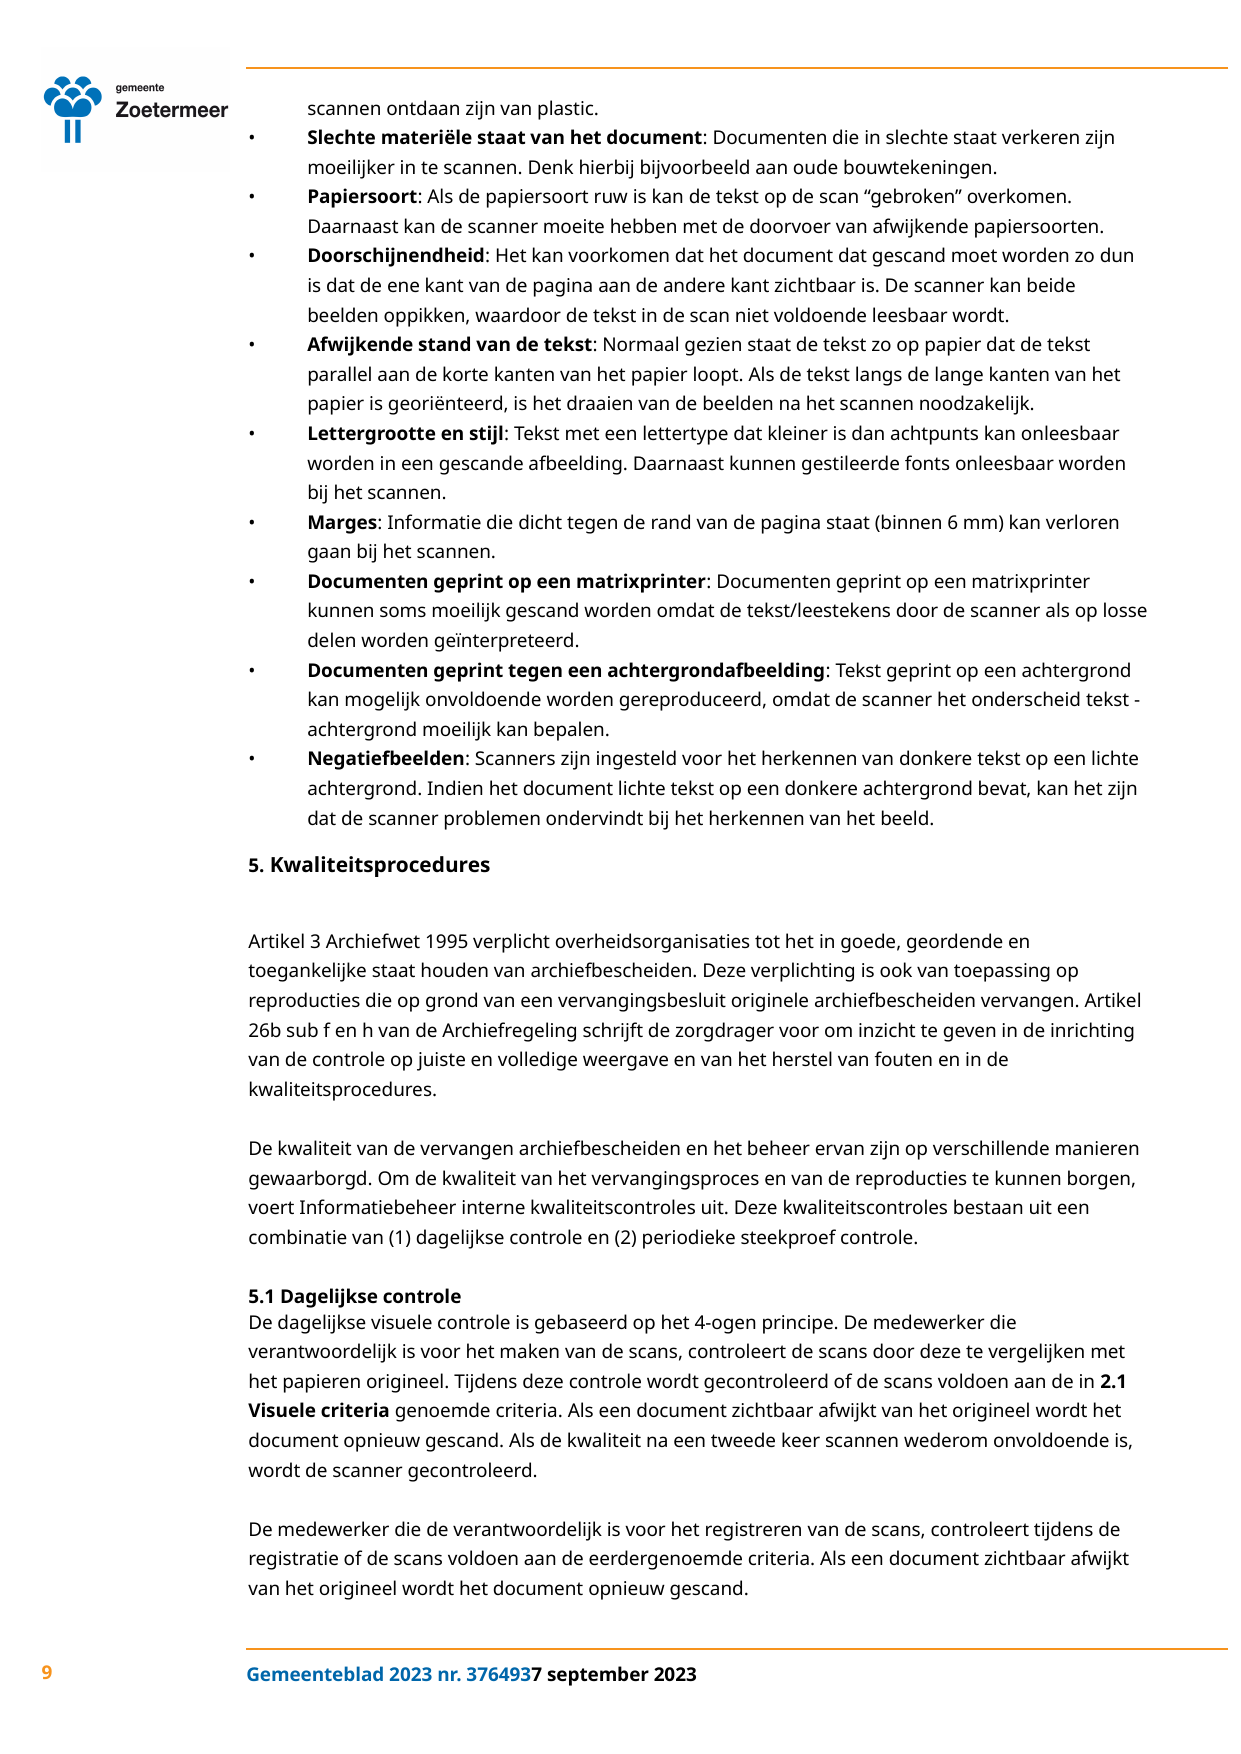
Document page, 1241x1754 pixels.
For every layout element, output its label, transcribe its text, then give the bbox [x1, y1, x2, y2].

picture [41, 47, 231, 172]
text De kwaliteit van de vervangen archiefbescheiden en het beheer ervan zijn op verschillende manieren gewaarborgd. Om de kwaliteit van het vervangingsproces en van de reproducties te kunnen borgen, voert Informatiebeheer interne kwaliteitscontroles uit. Deze kwaliteitscontroles bestaan uit een combinatie van (1) dagelijkse controle en (2) periodieke steekproef controle. [248, 1135, 1152, 1250]
text Artikel 3 Archiefwet 1995 verplicht overheidsorganisaties tot het in goede, geordende en toegankelijke staat houden van archiefbescheiden. Deze verplichting is ook van toepassing op reproducties die op grond van een vervangingsbesluit originele archiefbescheiden vervangen. Artikel 26b sub f en h van de Archiefregeling schrijft de zorgdrager voor om inzicht te geven in de inrichting van de controle op juiste en volledige weergave en van het herstel van fouten en in de kwaliteitsprocedures. [248, 928, 1152, 1102]
text De dagelijkse visuele controle is gebaseerd op het 4-ogen principe. De medewerker die verantwoordelijk is voor het maken van de scans, controleert de scans door deze te vergelijken met het papieren origineel. Tijdens deze controle wordt gecontroleerd of de scans voldoen aan de in 2.1 Visuele criteria genoemde criteria. Als een document zichtbaar afwijkt van het origineel wordt het document opnieuw gescand. Als de kwaliteit na een tweede keer scannen wederom onvoldoende is, wordt de scanner gecontroleerd. [248, 1309, 1152, 1482]
list Slechte materiële staat van het document: Documenten die in slechte staat verkeren zijn moeilijker in te scannen. Denk hierbij bijvoorbeeld aan oude bouwtekeningen. [248, 124, 1152, 180]
list Afwijkende stand van de tekst: Normaal gezien staat de tekst zo op papier dat de tekst parallel aan de korte kanten van het papier loopt. Als de tekst langs de lange kanten van het papier is georiënteerd, is het draaien van de beelden na het scannen noodzakelijk. [248, 331, 1152, 416]
text De medewerker die de verantwoordelijk is voor het registreren van de scans, controleert tijdens de registratie of de scans voldoen aan de eerdergenoemde criteria. Als een document zichtbaar afwijkt van het origineel wordt het document opnieuw gescand. [248, 1516, 1152, 1601]
list scannen ontdaan zijn van plastic. [248, 95, 1152, 121]
text 5.1 Dagelijkse controle [248, 1283, 1152, 1309]
list Lettergrootte en stijl: Tekst met een lettertype dat kleiner is dan achtpunts kan onleesbaar worden in een gescande afbeelding. Daarnaast kunnen gestileerde fonts onleesbaar worden bij het scannen. [248, 420, 1152, 505]
text 5. Kwaliteitsprocedures [248, 850, 1152, 879]
list Documenten geprint op een matrixprinter: Documenten geprint op een matrixprinter kunnen soms moeilijk gescand worden omdat de tekst/leestekens door de scanner als op losse delen worden geïnterpreteerd. [248, 568, 1152, 653]
list Documenten geprint tegen een achtergrondafbeelding: Tekst geprint op een achtergrond kan mogelijk onvoldoende worden gereproduceerd, omdat de scanner het onderscheid tekst -achtergrond moeilijk kan bepalen. [248, 657, 1152, 742]
list Marges: Informatie die dicht tegen de rand van de pagina staat (binnen 6 mm) kan verloren gaan bij het scannen. [248, 509, 1152, 564]
list Papiersoort: Als de papiersoort ruw is kan de tekst op de scan “gebroken” overkomen. Daarnaast kan de scanner moeite hebben met de doorvoer van afwijkende papiersoorten. [248, 183, 1152, 239]
list Doorschijnendheid: Het kan voorkomen dat het document dat gescand moet worden zo dun is dat de ene kant van de pagina aan de andere kant zichtbaar is. De scanner kan beide beelden oppikken, waardoor de tekst in de scan niet voldoende leesbaar wordt. [248, 243, 1152, 328]
list Negatiefbeelden: Scanners zijn ingesteld voor het herkennen van donkere tekst op een lichte achtergrond. Indien het document lichte tekst op een donkere achtergrond bevat, kan het zijn dat de scanner problemen ondervindt bij het herkennen van het beeld. [248, 746, 1152, 831]
